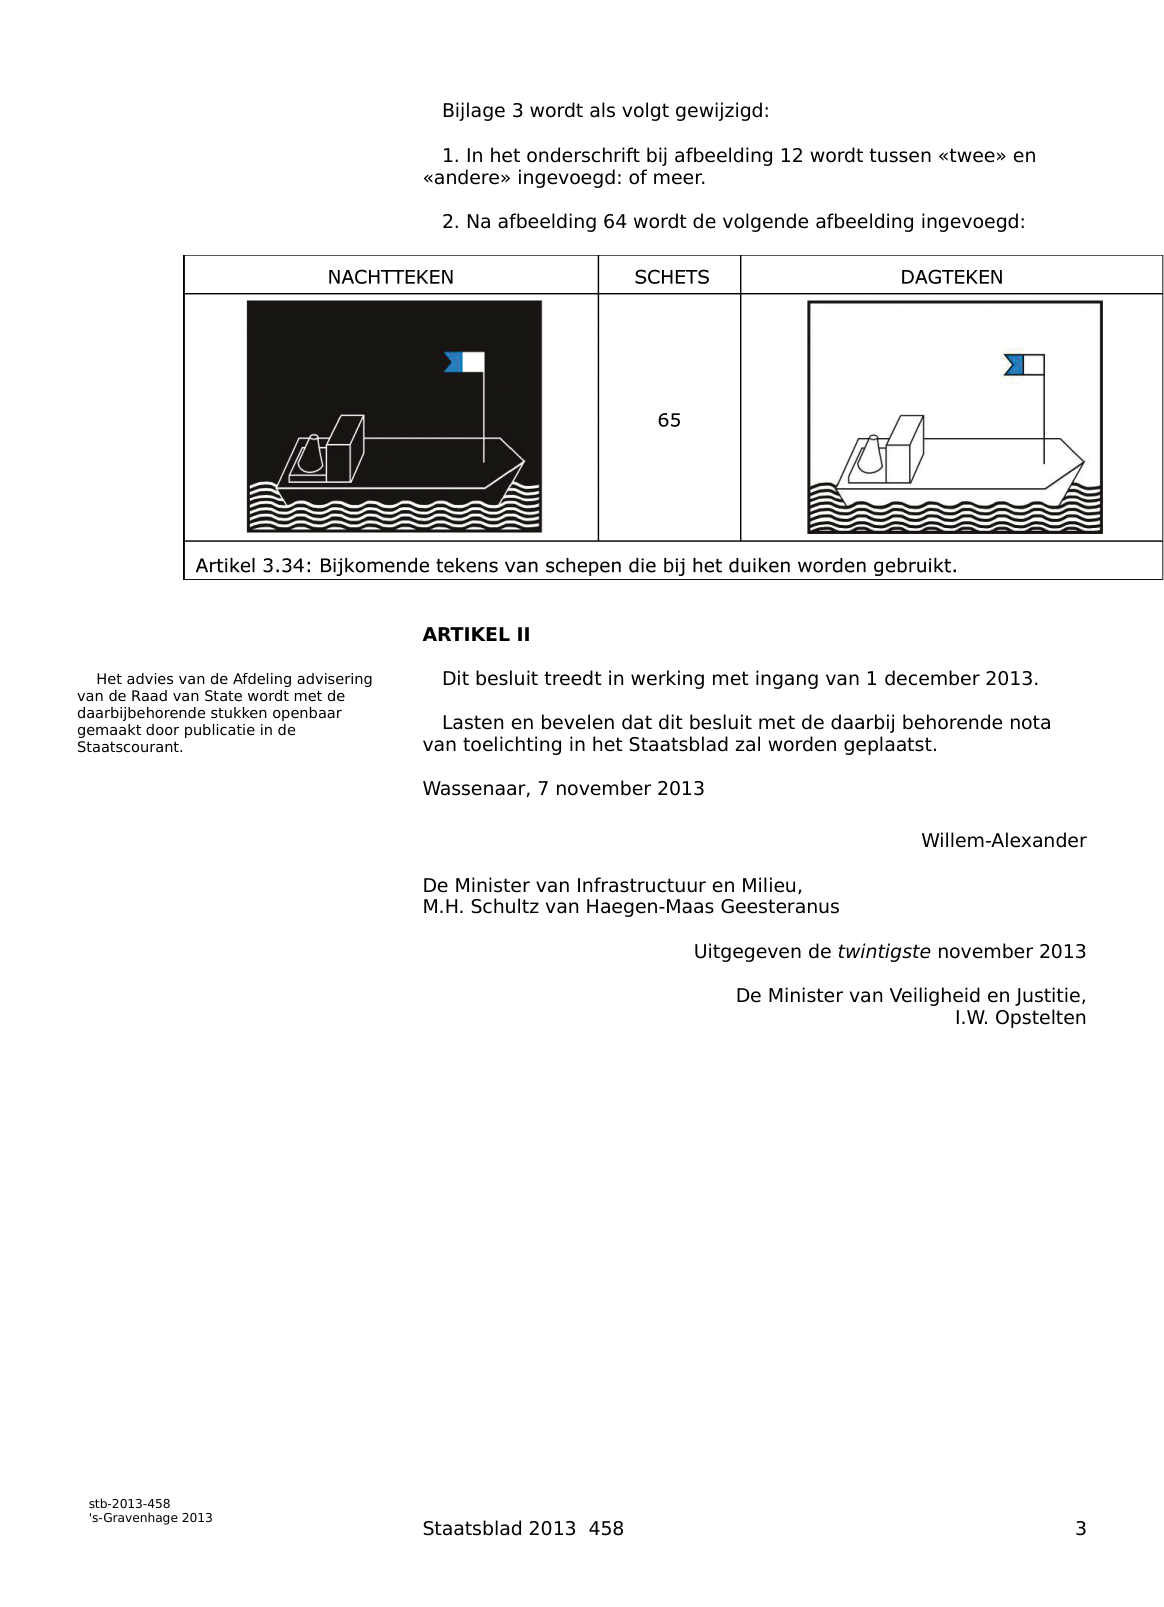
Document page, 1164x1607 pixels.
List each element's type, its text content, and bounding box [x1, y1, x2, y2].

text 's-Gravenhage 2013 [88, 1511, 323, 1525]
subtitle ARTIKEL II [422, 624, 1087, 646]
text Willem-Alexander [422, 830, 1087, 852]
text Dit besluit treedt in werking met ingang van 1 december 2013. [422, 668, 1087, 690]
text stb-2013-458 [88, 1497, 323, 1511]
text 2. Na afbeelding 64 wordt de volgende afbeelding ingevoegd: [422, 211, 1087, 233]
text De Minister van Infrastructuur en Milieu, M.H. Schultz van Haegen-Maas Geesteranus [422, 874, 1087, 918]
text Het advies van de Afdeling advisering van de Raad van State wordt met de daarbijbehorende stukken openbaar gemaakt door publicatie in de Staatscourant. [77, 671, 396, 756]
picture [183, 255, 1164, 580]
text Lasten en bevelen dat dit besluit met de daarbij behorende nota van toelichting in het Staatsblad zal worden geplaatst. [422, 712, 1087, 756]
text Uitgegeven de twintigste november 2013 [422, 941, 1087, 963]
text Bijlage 3 wordt als volgt gewijzigd: [422, 100, 1087, 122]
text 1. In het onderschrift bij afbeelding 12 wordt tussen «twee» en «andere» ingevoegd: of meer. [422, 144, 1087, 188]
text Wassenaar, 7 november 2013 [422, 778, 1087, 800]
text De Minister van Veiligheid en Justitie, I.W. Opstelten [422, 985, 1087, 1029]
